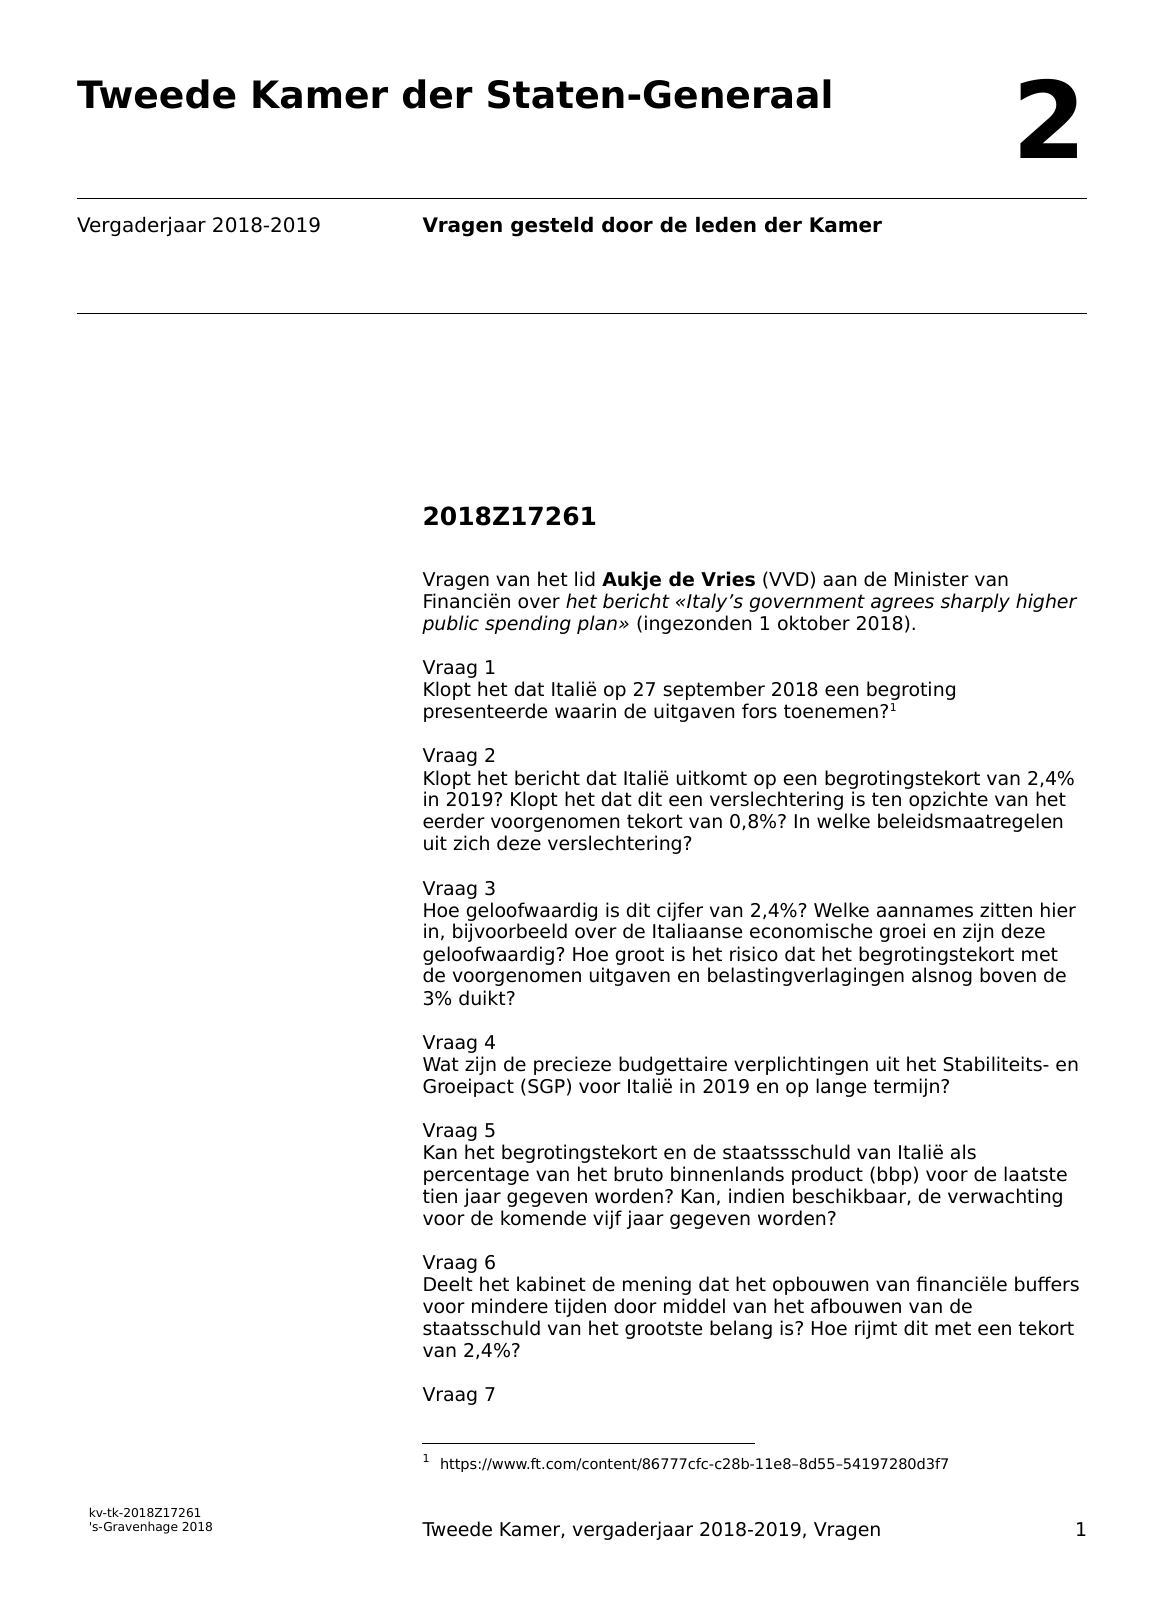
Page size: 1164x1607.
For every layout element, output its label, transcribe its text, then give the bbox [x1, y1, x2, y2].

text Klopt het dat Italië op 27 september 2018 een begroting presenteerde waarin de uitgaven fors toenemen? [422, 679, 1087, 723]
text Vraag 3 [422, 877, 1087, 899]
text https://www.ft.com/content/86777cfc-c28b-11e8–8d55–54197280d3f7 [422, 1452, 1087, 1474]
text Vraag 5 [422, 1120, 1087, 1142]
text Vraag 1 [422, 657, 1087, 679]
table_header 2 [886, 59, 1087, 198]
text Hoe geloofwaardig is dit cijfer van 2,4%? Welke aannames zitten hier in, bijvoorbeeld over de Italiaanse economische groei en zijn deze geloofwaardig? Hoe groot is het risico dat het begrotingstekort met de voorgenomen uitgaven en belastingverlagingen alsnog boven de 3% duikt? [422, 899, 1087, 1009]
table_cell Vragen gesteld door de leden der Kamer [422, 199, 1087, 313]
text Vraag 2 [422, 745, 1087, 767]
text Wat zijn de precieze budgettaire verplichtingen uit het Stabiliteits- en Groeipact (SGP) voor Italië in 2019 en op lange termijn? [422, 1053, 1087, 1097]
text Vragen van het lid Aukje de Vries (VVD) aan de Minister van Financiën over het bericht «Italy’s government agrees sharply higher public spending plan» (ingezonden 1 oktober 2018). [422, 569, 1087, 635]
table_cell Vergaderjaar 2018-2019 [77, 199, 422, 313]
text 2018Z17261 [422, 502, 1087, 531]
table_header Tweede Kamer der Staten-Generaal [77, 59, 886, 198]
text 's-Gravenhage 2018 [88, 1520, 323, 1534]
text Deelt het kabinet de mening dat het opbouwen van financiële buffers voor mindere tijden door middel van het afbouwen van de staatsschuld van het grootste belang is? Hoe rijmt dit met een tekort van 2,4%? [422, 1274, 1087, 1362]
text kv-tk-2018Z17261 [88, 1506, 323, 1520]
text Vraag 7 [422, 1384, 1087, 1406]
text Kan het begrotingstekort en de staatssschuld van Italië als percentage van het bruto binnenlands product (bbp) voor de laatste tien jaar gegeven worden? Kan, indien beschikbaar, de verwachting voor de komende vijf jaar gegeven worden? [422, 1142, 1087, 1229]
text Vraag 6 [422, 1252, 1087, 1274]
text Vraag 4 [422, 1032, 1087, 1053]
text Klopt het bericht dat Italië uitkomt op een begrotingstekort van 2,4% in 2019? Klopt het dat dit een verslechtering is ten opzichte van het eerder voorgenomen tekort van 0,8%? In welke beleidsmaatregelen uit zich deze verslechtering? [422, 767, 1087, 855]
